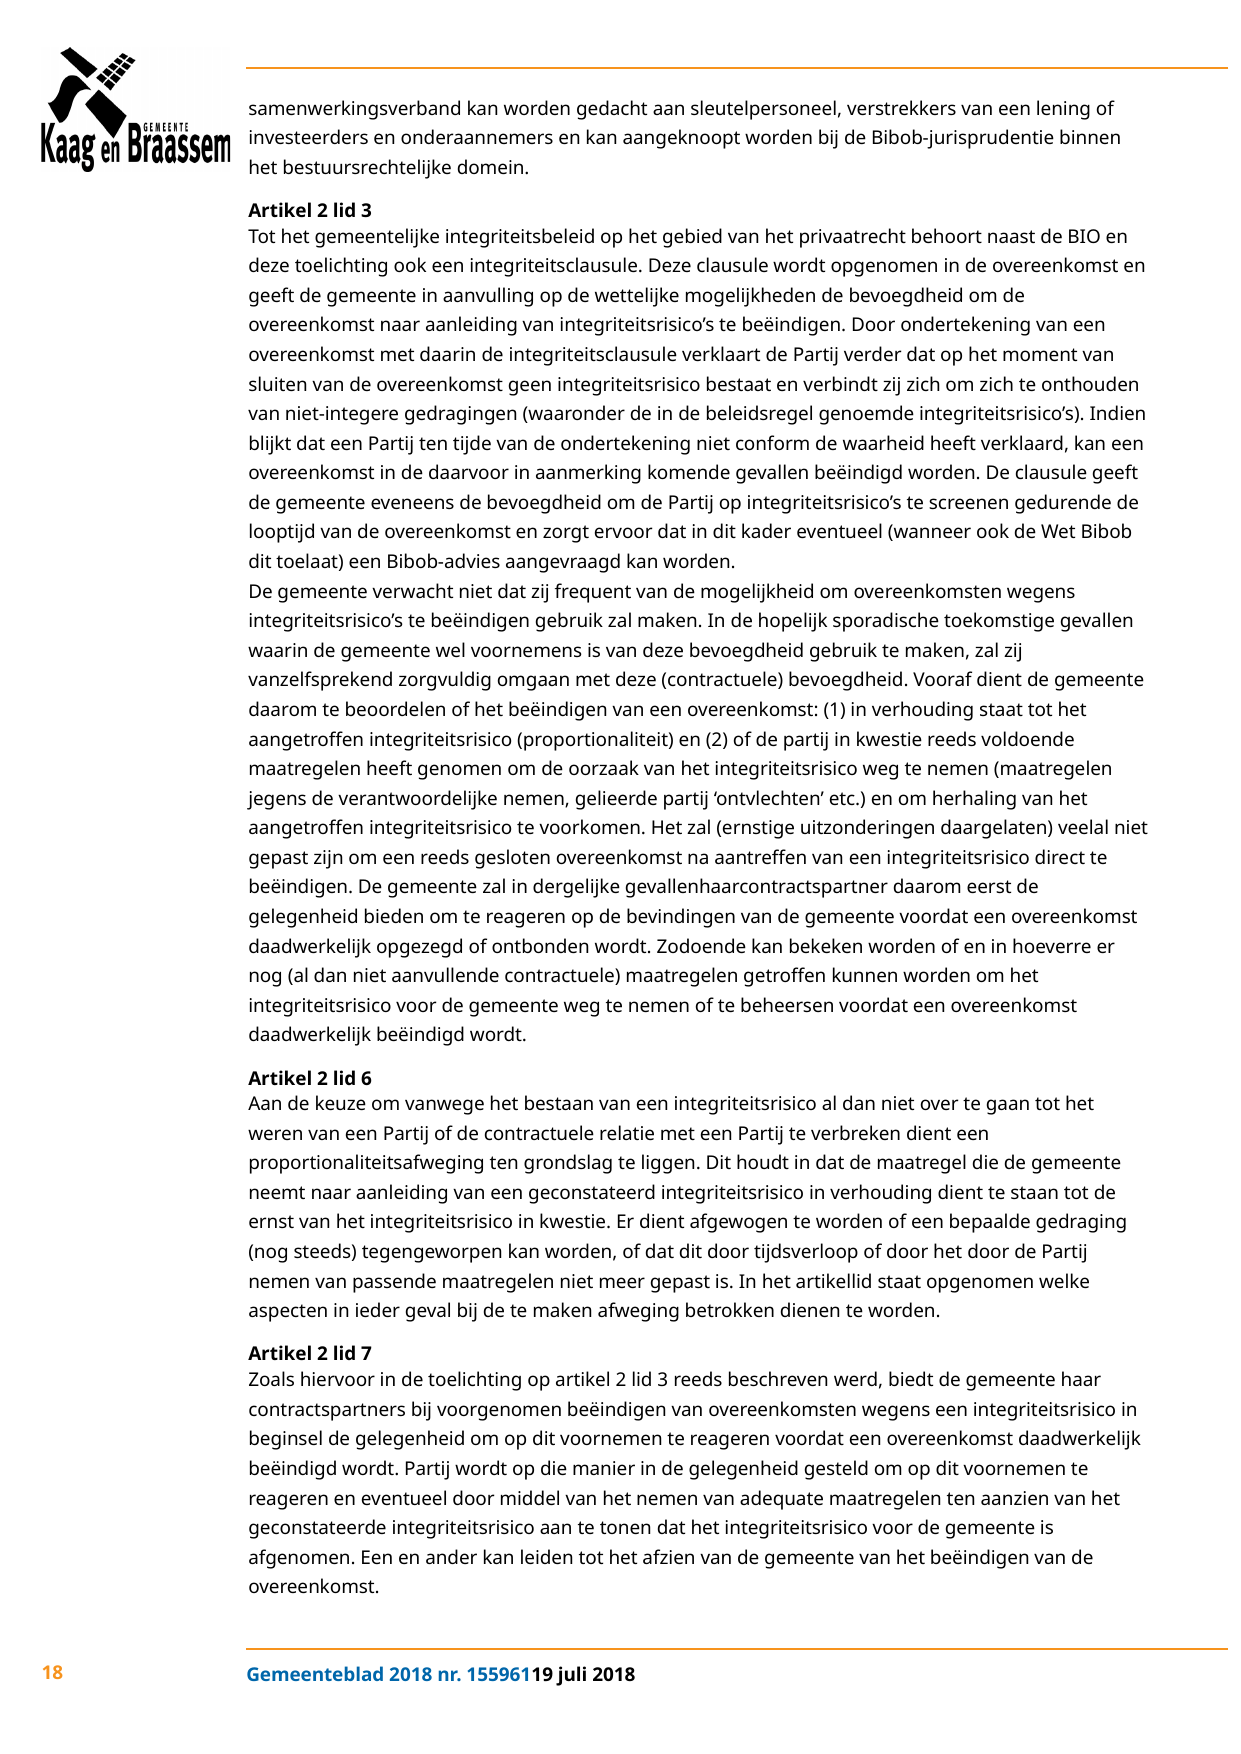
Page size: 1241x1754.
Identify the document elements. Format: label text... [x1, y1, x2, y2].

text Artikel 2 lid 7 [248, 1341, 1152, 1366]
text Tot het gemeentelijke integriteitsbeleid op het gebied van het privaatrecht behoort naast de BIO en deze toelichting ook een integriteitsclausule. Deze clausule wordt opgenomen in de overeenkomst en geeft de gemeente in aanvulling op de wettelijke mogelijkheden de bevoegdheid om de overeenkomst naar aanleiding van integriteitsrisico’s te beëindigen. Door ondertekening van een overeenkomst met daarin de integriteitsclausule verklaart de Partij verder dat op het moment van sluiten van de overeenkomst geen integriteitsrisico bestaat en verbindt zij zich om zich te onthouden van niet-integere gedragingen (waaronder de in de beleidsregel genoemde integriteitsrisico’s). Indien blijkt dat een Partij ten tijde van de ondertekening niet conform de waarheid heeft verklaard, kan een overeenkomst in de daarvoor in aanmerking komende gevallen beëindigd worden. De clausule geeft de gemeente eveneens de bevoegdheid om de Partij op integriteitsrisico’s te screenen gedurende de looptijd van de overeenkomst en zorgt ervoor dat in dit kader eventueel (wanneer ook de Wet Bibob dit toelaat) een Bibob-advies aangevraagd kan worden. [248, 223, 1152, 574]
picture [41, 47, 231, 172]
text Artikel 2 lid 3 [248, 197, 1152, 223]
text De gemeente verwacht niet dat zij frequent van de mogelijkheid om overeenkomsten wegens integriteitsrisico’s te beëindigen gebruik zal maken. In de hopelijk sporadische toekomstige gevallen waarin de gemeente wel voornemens is van deze bevoegdheid gebruik te maken, zal zij vanzelfsprekend zorgvuldig omgaan met deze (contractuele) bevoegdheid. Vooraf dient de gemeente daarom te beoordelen of het beëindigen van een overeenkomst: (1) in verhouding staat tot het aangetroffen integriteitsrisico (proportionaliteit) en (2) of de partij in kwestie reeds voldoende maatregelen heeft genomen om de oorzaak van het integriteitsrisico weg te nemen (maatregelen jegens de verantwoordelijke nemen, gelieerde partij ‘ontvlechten’ etc.) en om herhaling van het aangetroffen integriteitsrisico te voorkomen. Het zal (ernstige uitzonderingen daargelaten) veelal niet gepast zijn om een reeds gesloten overeenkomst na aantreffen van een integriteitsrisico direct te beëindigen. De gemeente zal in dergelijke gevallenhaarcontractspartner daarom eerst de gelegenheid bieden om te reageren op de bevindingen van de gemeente voordat een overeenkomst daadwerkelijk opgezegd of ontbonden wordt. Zodoende kan bekeken worden of en in hoeverre er nog (al dan niet aanvullende contractuele) maatregelen getroffen kunnen worden om het integriteitsrisico voor de gemeente weg te nemen of te beheersen voordat een overeenkomst daadwerkelijk beëindigd wordt. [248, 578, 1152, 1047]
text Zoals hiervoor in de toelichting op artikel 2 lid 3 reeds beschreven werd, biedt de gemeente haar contractspartners bij voorgenomen beëindigen van overeenkomsten wegens een integriteitsrisico in beginsel de gelegenheid om op dit voornemen te reageren voordat een overeenkomst daadwerkelijk beëindigd wordt. Partij wordt op die manier in de gelegenheid gesteld om op dit voornemen te reageren en eventueel door middel van het nemen van adequate maatregelen ten aanzien van het geconstateerde integriteitsrisico aan te tonen dat het integriteitsrisico voor de gemeente is afgenomen. Een en ander kan leiden tot het afzien van de gemeente van het beëindigen van de overeenkomst. [248, 1366, 1152, 1599]
text samenwerkingsverband kan worden gedacht aan sleutelpersoneel, verstrekkers van een lening of investeerders en onderaannemers en kan aangeknoopt worden bij de Bibob-jurisprudentie binnen het bestuursrechtelijke domein. [248, 95, 1152, 180]
text Artikel 2 lid 6 [248, 1065, 1152, 1090]
text Aan de keuze om vanwege het bestaan van een integriteitsrisico al dan niet over te gaan tot het weren van een Partij of de contractuele relatie met een Partij te verbreken dient een proportionaliteitsafweging ten grondslag te liggen. Dit houdt in dat de maatregel die de gemeente neemt naar aanleiding van een geconstateerd integriteitsrisico in verhouding dient te staan tot de ernst van het integriteitsrisico in kwestie. Er dient afgewogen te worden of een bepaalde gedraging (nog steeds) tegengeworpen kan worden, of dat dit door tijdsverloop of door het door de Partij nemen van passende maatregelen niet meer gepast is. In het artikellid staat opgenomen welke aspecten in ieder geval bij de te maken afweging betrokken dienen te worden. [248, 1090, 1152, 1323]
